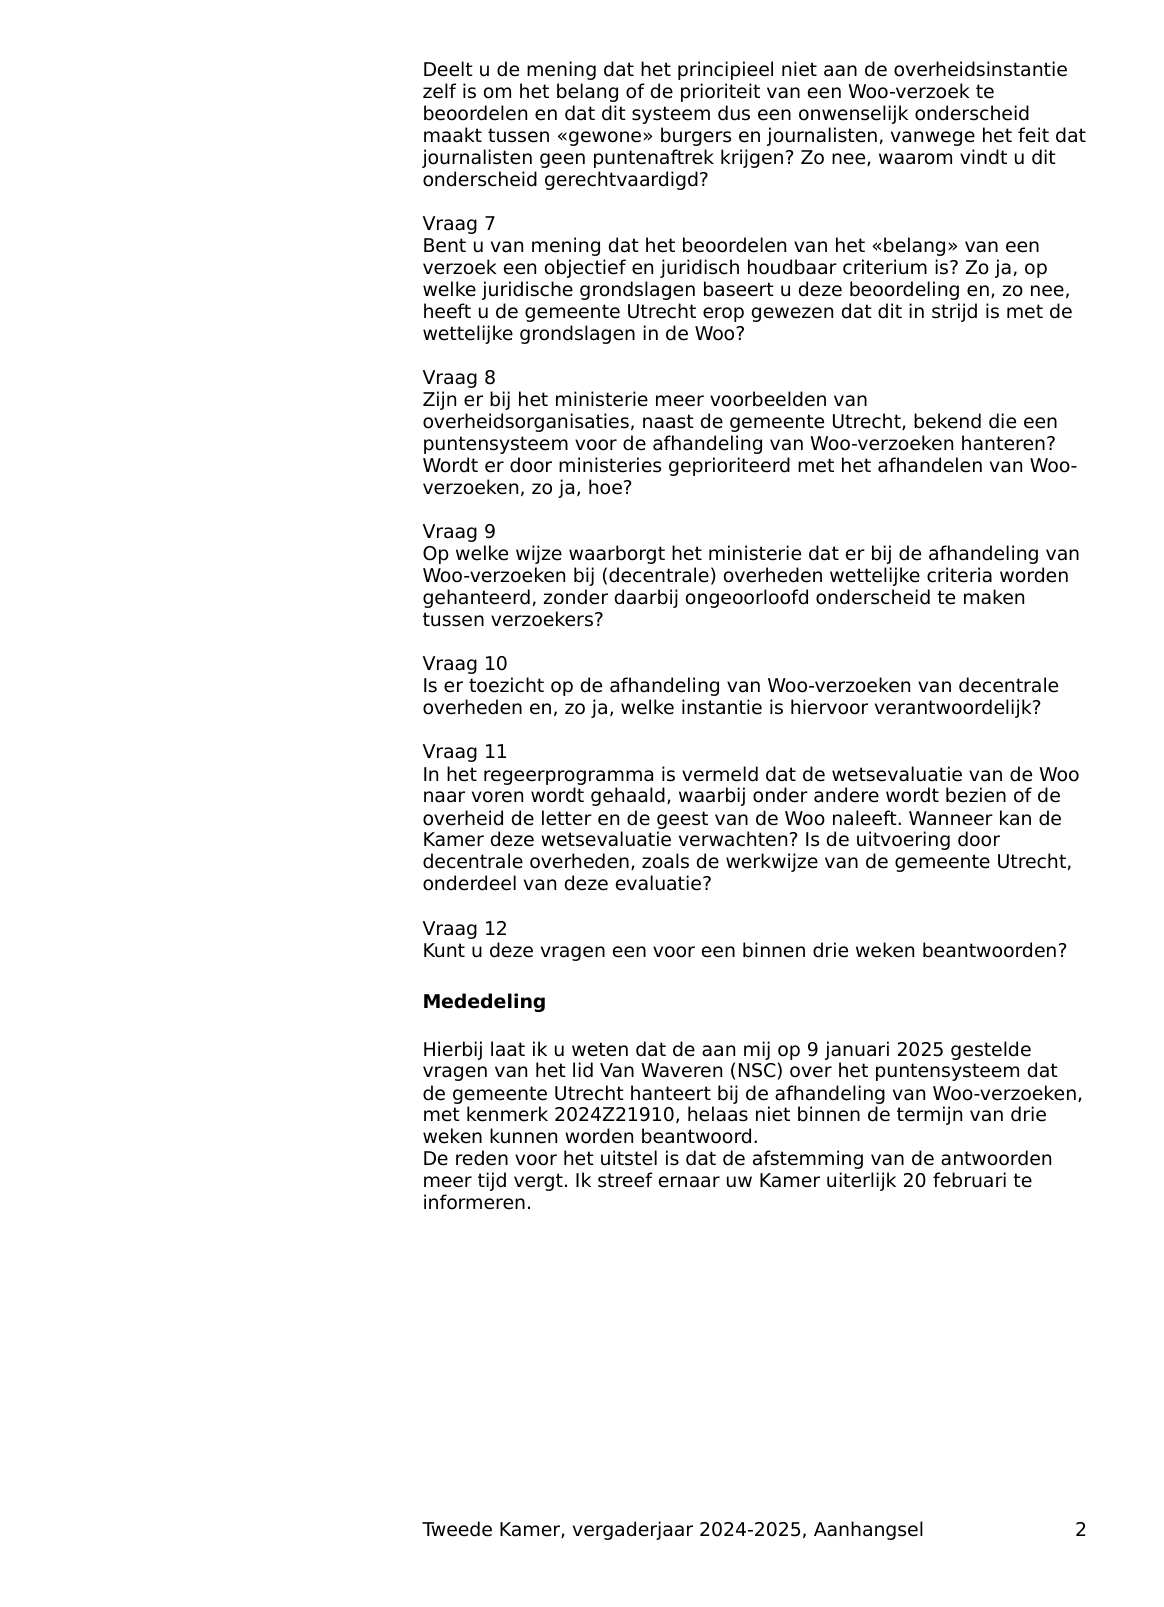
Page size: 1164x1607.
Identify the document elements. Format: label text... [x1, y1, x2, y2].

text In het regeerprogramma is vermeld dat de wetsevaluatie van de Woo naar voren wordt gehaald, waarbij onder andere wordt bezien of de overheid de letter en de geest van de Woo naleeft. Wanneer kan de Kamer deze wetsevaluatie verwachten? Is de uitvoering door decentrale overheden, zoals de werkwijze van de gemeente Utrecht, onderdeel van deze evaluatie? [422, 763, 1087, 895]
text Zijn er bij het ministerie meer voorbeelden van overheidsorganisaties, naast de gemeente Utrecht, bekend die een puntensysteem voor de afhandeling van Woo-verzoeken hanteren? Wordt er door ministeries geprioriteerd met het afhandelen van Woo-verzoeken, zo ja, hoe? [422, 389, 1087, 499]
subtitle Mededeling [422, 991, 1087, 1013]
text Vraag 12 [422, 917, 1087, 939]
text Vraag 9 [422, 521, 1087, 543]
text De reden voor het uitstel is dat de afstemming van de antwoorden meer tijd vergt. Ik streef ernaar uw Kamer uiterlijk 20 februari te informeren. [422, 1148, 1087, 1214]
text Vraag 10 [422, 653, 1087, 675]
text Hierbij laat ik u weten dat de aan mij op 9 januari 2025 gestelde vragen van het lid Van Waveren (NSC) over het puntensysteem dat de gemeente Utrecht hanteert bij de afhandeling van Woo-verzoeken, met kenmerk 2024Z21910, helaas niet binnen de termijn van drie weken kunnen worden beantwoord. [422, 1038, 1087, 1148]
text Bent u van mening dat het beoordelen van het «belang» van een verzoek een objectief en juridisch houdbaar criterium is? Zo ja, op welke juridische grondslagen baseert u deze beoordeling en, zo nee, heeft u de gemeente Utrecht erop gewezen dat dit in strijd is met de wettelijke grondslagen in de Woo? [422, 235, 1087, 345]
text Deelt u de mening dat het principieel niet aan de overheidsinstantie zelf is om het belang of de prioriteit van een Woo-verzoek te beoordelen en dat dit systeem dus een onwenselijk onderscheid maakt tussen «gewone» burgers en journalisten, vanwege het feit dat journalisten geen puntenaftrek krijgen? Zo nee, waarom vindt u dit onderscheid gerechtvaardigd? [422, 59, 1087, 191]
text Kunt u deze vragen een voor een binnen drie weken beantwoorden? [422, 939, 1087, 961]
text Vraag 11 [422, 741, 1087, 763]
text Vraag 8 [422, 367, 1087, 389]
text Is er toezicht op de afhandeling van Woo-verzoeken van decentrale overheden en, zo ja, welke instantie is hiervoor verantwoordelijk? [422, 675, 1087, 719]
text Vraag 7 [422, 213, 1087, 235]
text Op welke wijze waarborgt het ministerie dat er bij de afhandeling van Woo-verzoeken bij (decentrale) overheden wettelijke criteria worden gehanteerd, zonder daarbij ongeoorloofd onderscheid te maken tussen verzoekers? [422, 543, 1087, 631]
